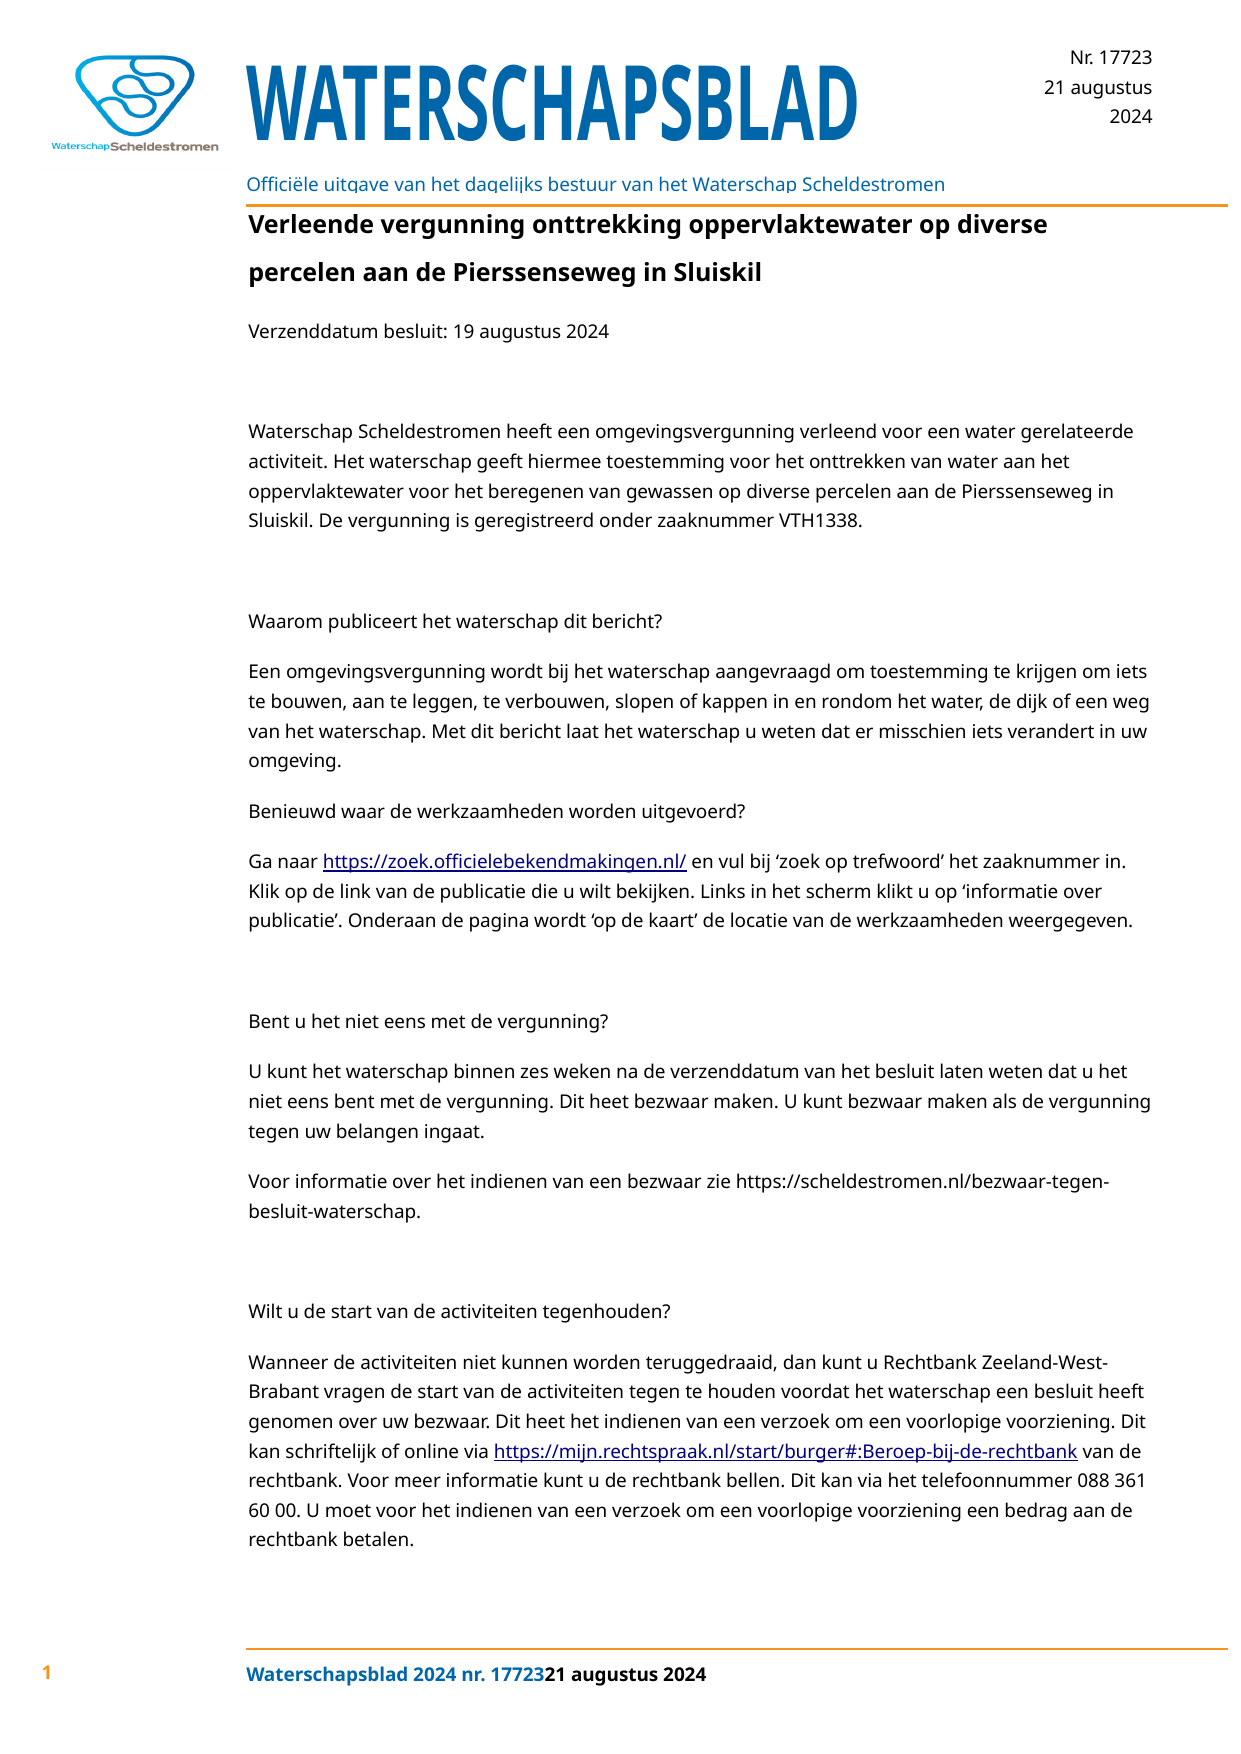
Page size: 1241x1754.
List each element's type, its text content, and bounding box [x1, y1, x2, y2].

text Ga naar https://zoek.officielebekendmakingen.nl/ en vul bij ‘zoek op trefwoord’ het zaaknummer in. Klik op de link van de publicatie die u wilt bekijken. Links in het scherm klikt u op ‘informatie over publicatie’. Onderaan de pagina wordt ‘op de kaart’ de locatie van de werkzaamheden weergegeven. [248, 848, 1152, 933]
text Verzenddatum besluit: 19 augustus 2024 [248, 318, 1152, 344]
text Waarom publiceert het waterschap dit bericht? [248, 608, 1152, 634]
text Een omgevingsvergunning wordt bij het waterschap aangevraagd om toestemming te krijgen om iets te bouwen, aan te leggen, te verbouwen, slopen of kappen in en rondom het water, de dijk of een weg van het waterschap. Met dit bericht laat het waterschap u weten dat er misschien iets verandert in uw omgeving. [248, 659, 1152, 773]
text Benieuwd waar de werkzaamheden worden uitgevoerd? [248, 798, 1152, 824]
text Voor informatie over het indienen van een bezwaar zie https://scheldestromen.nl/bezwaar-tegen-besluit-waterschap. [248, 1168, 1152, 1224]
text Bent u het niet eens met de vergunning? [248, 1008, 1152, 1034]
text Verleende vergunning onttrekking oppervlaktewater op diverse percelen aan de Pierssenseweg in Sluiskil [248, 207, 1152, 288]
text U kunt het waterschap binnen zes weken na de verzenddatum van het besluit laten weten dat u het niet eens bent met de vergunning. Dit heet bezwaar maken. U kunt bezwaar maken als de vergunning tegen uw belangen ingaat. [248, 1059, 1152, 1144]
text Wilt u de start van de activiteiten tegenhouden? [248, 1299, 1152, 1324]
picture [41, 47, 231, 172]
text Wanneer de activiteiten niet kunnen worden teruggedraaid, dan kunt u Rechtbank Zeeland-West-Brabant vragen de start van de activiteiten tegen te houden voordat het waterschap een besluit heeft genomen over uw bezwaar. Dit heet het indienen van een verzoek om een voorlopige voorziening. Dit kan schriftelijk of online via https://mijn.rechtspraak.nl/start/burger#:Beroep-bij-de-rechtbank van de rechtbank. Voor meer informatie kunt u de rechtbank bellen. Dit kan via het telefoonnummer 088 361 60 00. U moet voor het indienen van een verzoek om een voorlopige voorziening een bedrag aan de rechtbank betalen. [248, 1349, 1152, 1552]
text Waterschap Scheldestromen heeft een omgevingsvergunning verleend voor een water gerelateerde activiteit. Het waterschap geeft hiermee toestemming voor het onttrekken van water aan het oppervlaktewater voor het beregenen van gewassen op diverse percelen aan de Pierssenseweg in Sluiskil. De vergunning is geregistreerd onder zaaknummer VTH1338. [248, 419, 1152, 533]
